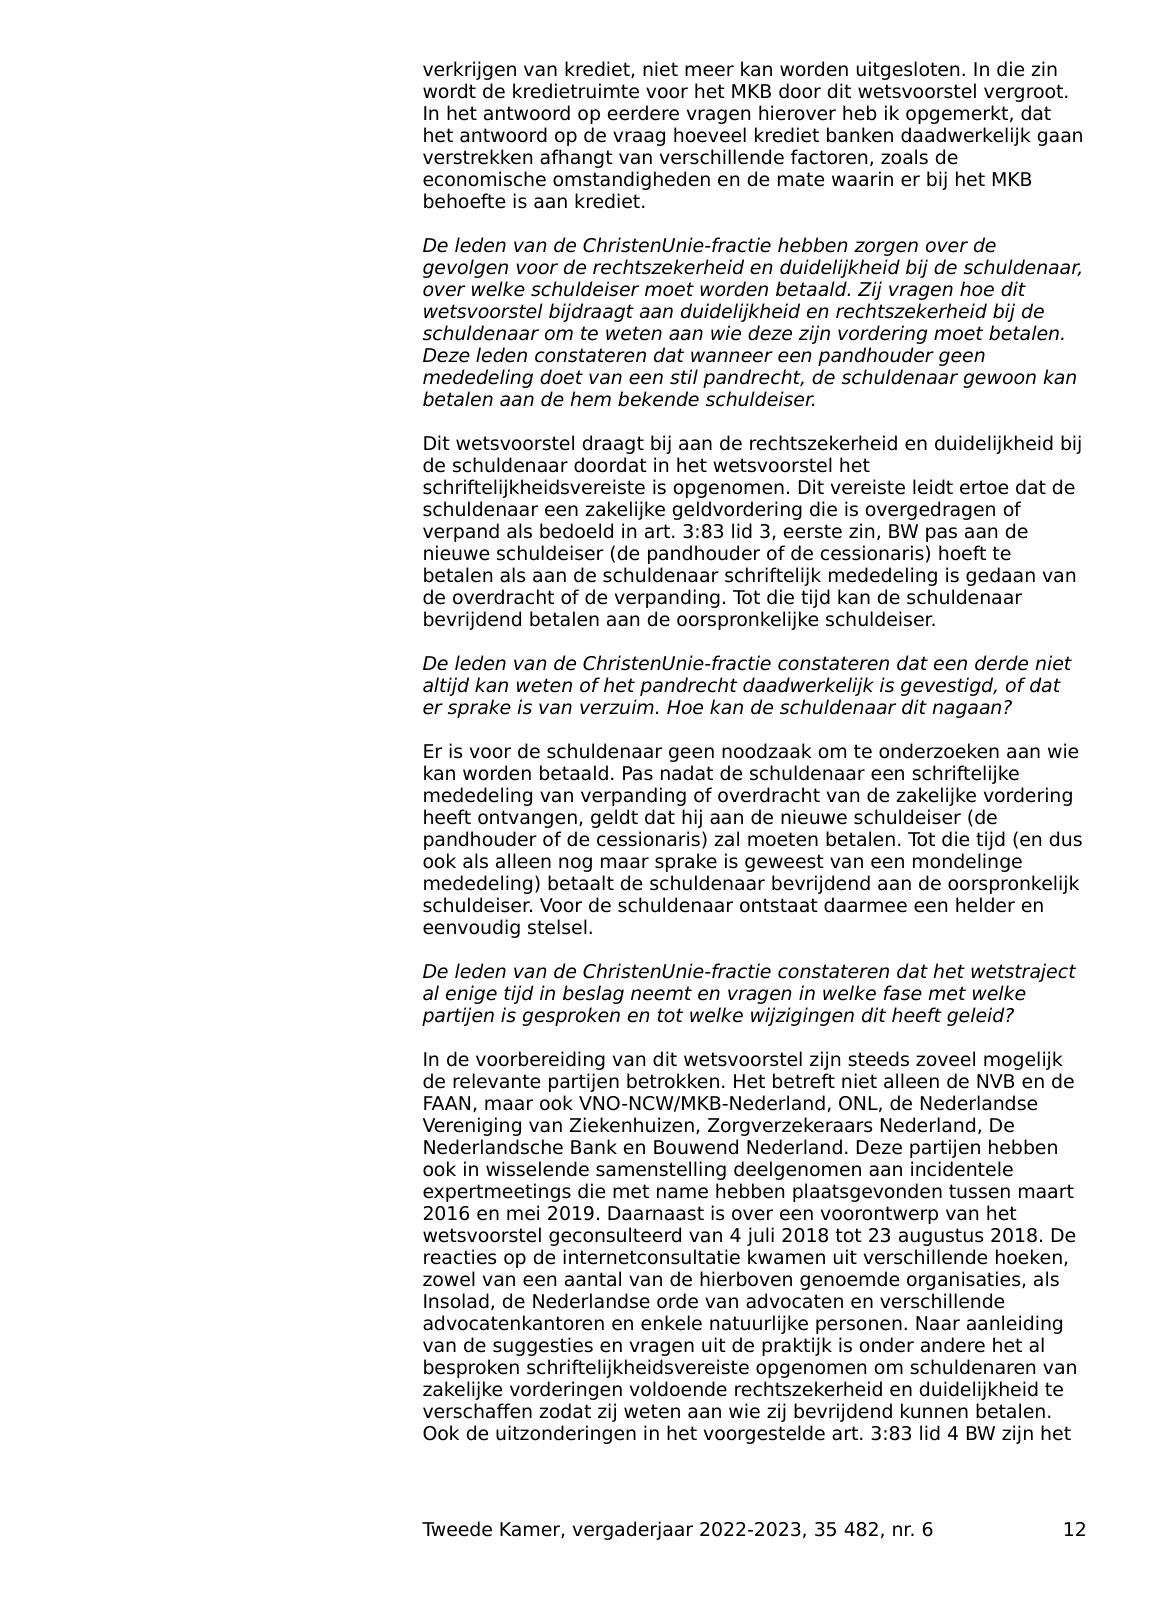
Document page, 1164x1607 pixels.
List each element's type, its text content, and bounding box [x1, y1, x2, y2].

text Er is voor de schuldenaar geen noodzaak om te onderzoeken aan wie kan worden betaald. Pas nadat de schuldenaar een schriftelijke mededeling van verpanding of overdracht van de zakelijke vordering heeft ontvangen, geldt dat hij aan de nieuwe schuldeiser (de pandhouder of de cessionaris) zal moeten betalen. Tot die tijd (en dus ook als alleen nog maar sprake is geweest van een mondelinge mededeling) betaalt de schuldenaar bevrijdend aan de oorspronkelijk schuldeiser. Voor de schuldenaar ontstaat daarmee een helder en eenvoudig stelsel. [422, 741, 1087, 939]
text De leden van de ChristenUnie-fractie constateren dat een derde niet altijd kan weten of het pandrecht daadwerkelijk is gevestigd, of dat er sprake is van verzuim. Hoe kan de schuldenaar dit nagaan? [422, 653, 1087, 719]
text In de voorbereiding van dit wetsvoorstel zijn steeds zoveel mogelijk de relevante partijen betrokken. Het betreft niet alleen de NVB en de FAAN, maar ook VNO-NCW/MKB-Nederland, ONL, de Nederlandse Vereniging van Ziekenhuizen, Zorgverzekeraars Nederland, De Nederlandsche Bank en Bouwend Nederland. Deze partijen hebben ook in wisselende samenstelling deelgenomen aan incidentele expertmeetings die met name hebben plaatsgevonden tussen maart 2016 en mei 2019. Daarnaast is over een voorontwerp van het wetsvoorstel geconsulteerd van 4 juli 2018 tot 23 augustus 2018. De reacties op de internetconsultatie kwamen uit verschillende hoeken, zowel van een aantal van de hierboven genoemde organisaties, als Insolad, de Nederlandse orde van advocaten en verschillende advocatenkantoren en enkele natuurlijke personen. Naar aanleiding van de suggesties en vragen uit de praktijk is onder andere het al besproken schriftelijkheidsvereiste opgenomen om schuldenaren van zakelijke vorderingen voldoende rechtszekerheid en duidelijkheid te verschaffen zodat zij weten aan wie zij bevrijdend kunnen betalen. Ook de uitzonderingen in het voorgestelde art. 3:83 lid 4 BW zijn het [422, 1049, 1087, 1445]
text De leden van de ChristenUnie-fractie hebben zorgen over de gevolgen voor de rechtszekerheid en duidelijkheid bij de schuldenaar, over welke schuldeiser moet worden betaald. Zij vragen hoe dit wetsvoorstel bijdraagt aan duidelijkheid en rechtszekerheid bij de schuldenaar om te weten aan wie deze zijn vordering moet betalen. Deze leden constateren dat wanneer een pandhouder geen mededeling doet van een stil pandrecht, de schuldenaar gewoon kan betalen aan de hem bekende schuldeiser. [422, 235, 1087, 411]
text verkrijgen van krediet, niet meer kan worden uitgesloten. In die zin wordt de kredietruimte voor het MKB door dit wetsvoorstel vergroot. In het antwoord op eerdere vragen hierover heb ik opgemerkt, dat het antwoord op de vraag hoeveel krediet banken daadwerkelijk gaan verstrekken afhangt van verschillende factoren, zoals de economische omstandigheden en de mate waarin er bij het MKB behoefte is aan krediet. [422, 59, 1087, 213]
text Dit wetsvoorstel draagt bij aan de rechtszekerheid en duidelijkheid bij de schuldenaar doordat in het wetsvoorstel het schriftelijkheidsvereiste is opgenomen. Dit vereiste leidt ertoe dat de schuldenaar een zakelijke geldvordering die is overgedragen of verpand als bedoeld in art. 3:83 lid 3, eerste zin, BW pas aan de nieuwe schuldeiser (de pandhouder of de cessionaris) hoeft te betalen als aan de schuldenaar schriftelijk mededeling is gedaan van de overdracht of de verpanding. Tot die tijd kan de schuldenaar bevrijdend betalen aan de oorspronkelijke schuldeiser. [422, 433, 1087, 631]
text De leden van de ChristenUnie-fractie constateren dat het wetstraject al enige tijd in beslag neemt en vragen in welke fase met welke partijen is gesproken en tot welke wijzigingen dit heeft geleid? [422, 961, 1087, 1027]
